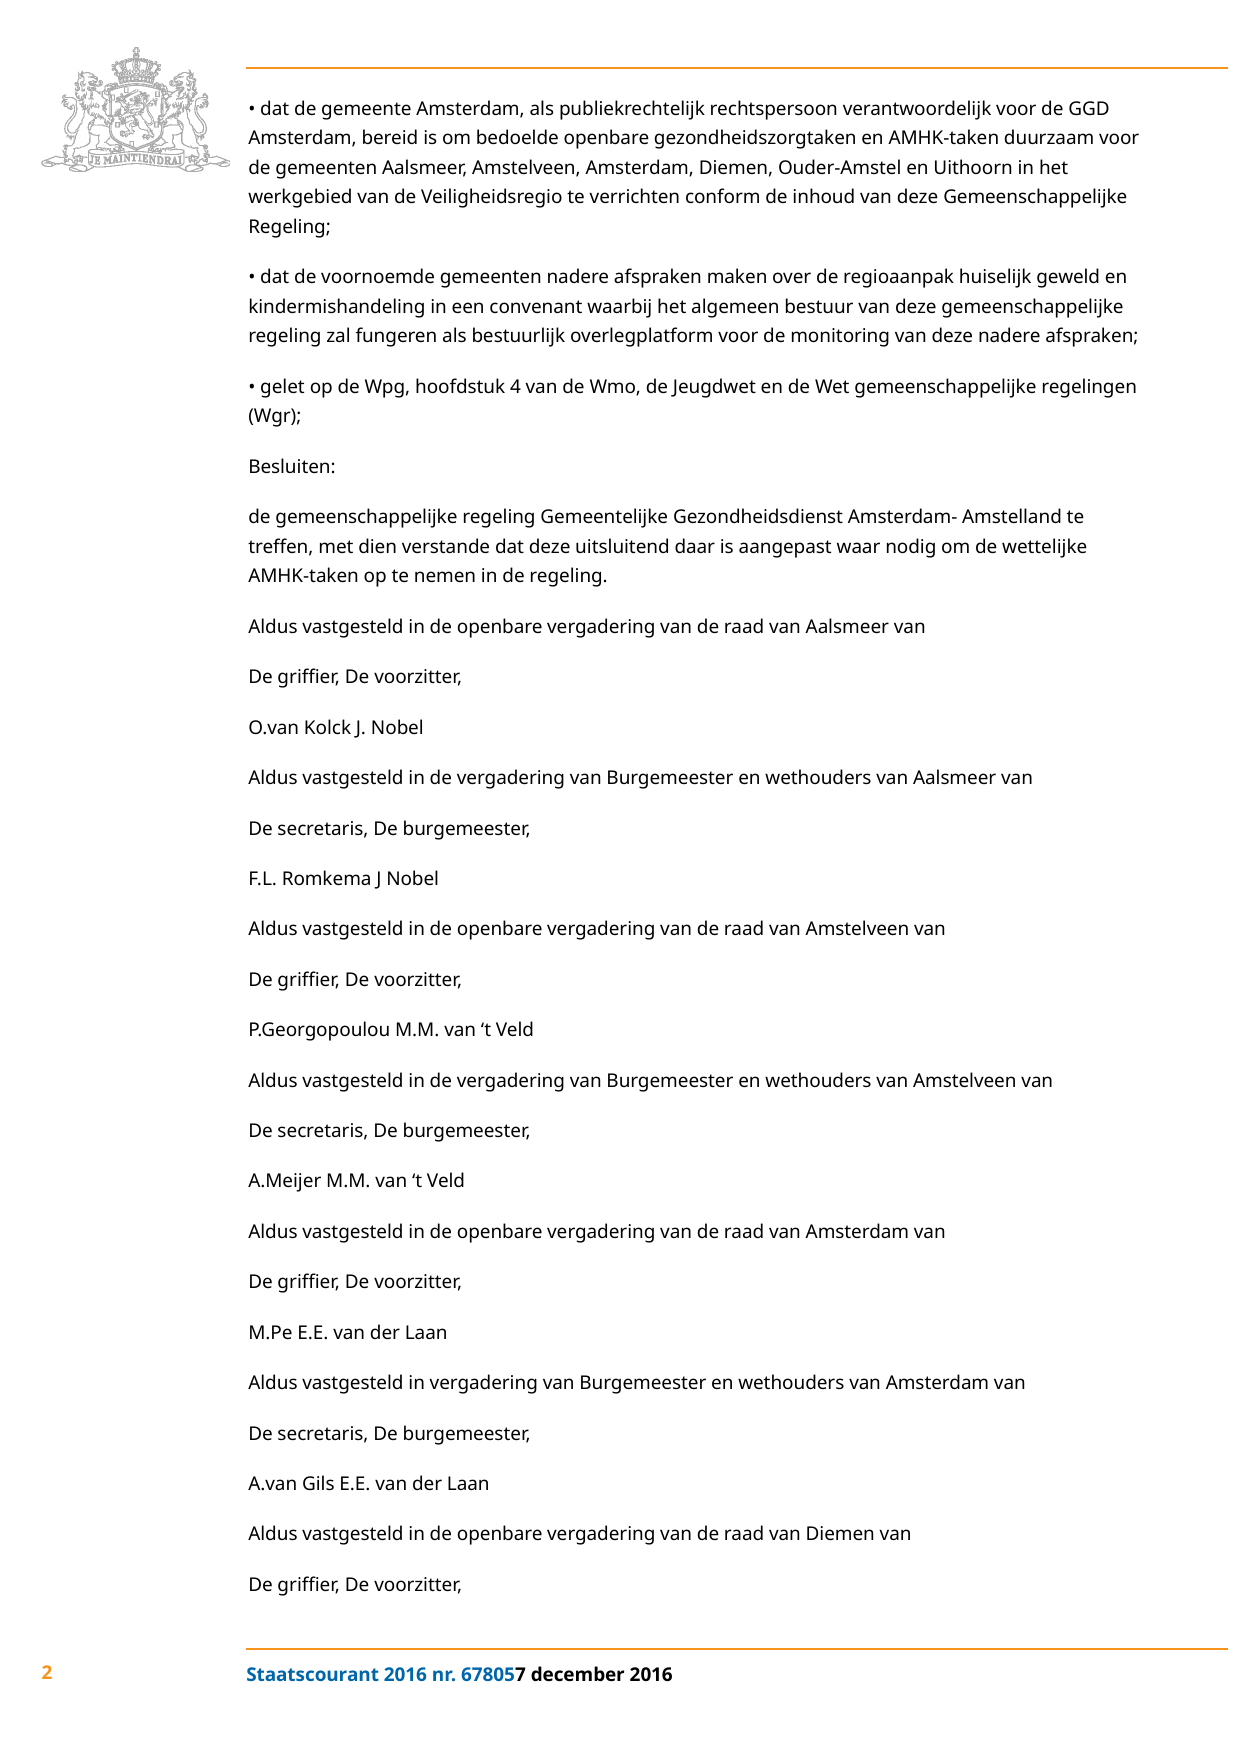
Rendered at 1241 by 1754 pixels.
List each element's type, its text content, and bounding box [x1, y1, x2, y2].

text O.van Kolck J. Nobel [248, 714, 1152, 740]
text De griffier, De voorzitter, [248, 1268, 1152, 1294]
text • dat de gemeente Amsterdam, als publiekrechtelijk rechtspersoon verantwoordelijk voor de GGD Amsterdam, bereid is om bedoelde openbare gezondheidszorgtaken en AMHK-taken duurzaam voor de gemeenten Aalsmeer, Amstelveen, Amsterdam, Diemen, Ouder-Amstel en Uithoorn in het werkgebied van de Veiligheidsregio te verrichten conform de inhoud van deze Gemeenschappelijke Regeling; [248, 95, 1152, 239]
text Aldus vastgesteld in de vergadering van Burgemeester en wethouders van Aalsmeer van [248, 764, 1152, 790]
text F.L. Romkema J Nobel [248, 865, 1152, 891]
text Aldus vastgesteld in de vergadering van Burgemeester en wethouders van Amstelveen van [248, 1067, 1152, 1093]
text De secretaris, De burgemeester, [248, 1420, 1152, 1446]
text Aldus vastgesteld in de openbare vergadering van de raad van Amsterdam van [248, 1218, 1152, 1244]
text De secretaris, De burgemeester, [248, 815, 1152, 841]
text Aldus vastgesteld in de openbare vergadering van de raad van Aalsmeer van [248, 613, 1152, 639]
text A.Meijer M.M. van ‘t Veld [248, 1168, 1152, 1193]
text Aldus vastgesteld in vergadering van Burgemeester en wethouders van Amsterdam van [248, 1369, 1152, 1395]
picture [41, 47, 231, 172]
text De griffier, De voorzitter, [248, 966, 1152, 992]
text Aldus vastgesteld in de openbare vergadering van de raad van Amstelveen van [248, 916, 1152, 941]
text Aldus vastgesteld in de openbare vergadering van de raad van Diemen van [248, 1521, 1152, 1546]
text • gelet op de Wpg, hoofdstuk 4 van de Wmo, de Jeugdwet en de Wet gemeenschappelijke regelingen (Wgr); [248, 373, 1152, 428]
text De griffier, De voorzitter, [248, 1571, 1152, 1597]
text M.Pe E.E. van der Laan [248, 1319, 1152, 1345]
text De secretaris, De burgemeester, [248, 1117, 1152, 1143]
text de gemeenschappelijke regeling Gemeentelijke Gezondheidsdienst Amsterdam- Amstelland te treffen, met dien verstande dat deze uitsluitend daar is aangepast waar nodig om de wettelijke AMHK-taken op te nemen in de regeling. [248, 503, 1152, 588]
text De griffier, De voorzitter, [248, 663, 1152, 689]
text A.van Gils E.E. van der Laan [248, 1470, 1152, 1496]
text P.Georgopoulou M.M. van ‘t Veld [248, 1016, 1152, 1042]
text • dat de voornoemde gemeenten nadere afspraken maken over de regioaanpak huiselijk geweld en kindermishandeling in een convenant waarbij het algemeen bestuur van deze gemeenschappelijke regeling zal fungeren als bestuurlijk overlegplatform voor de monitoring van deze nadere afspraken; [248, 263, 1152, 348]
text Besluiten: [248, 453, 1152, 479]
